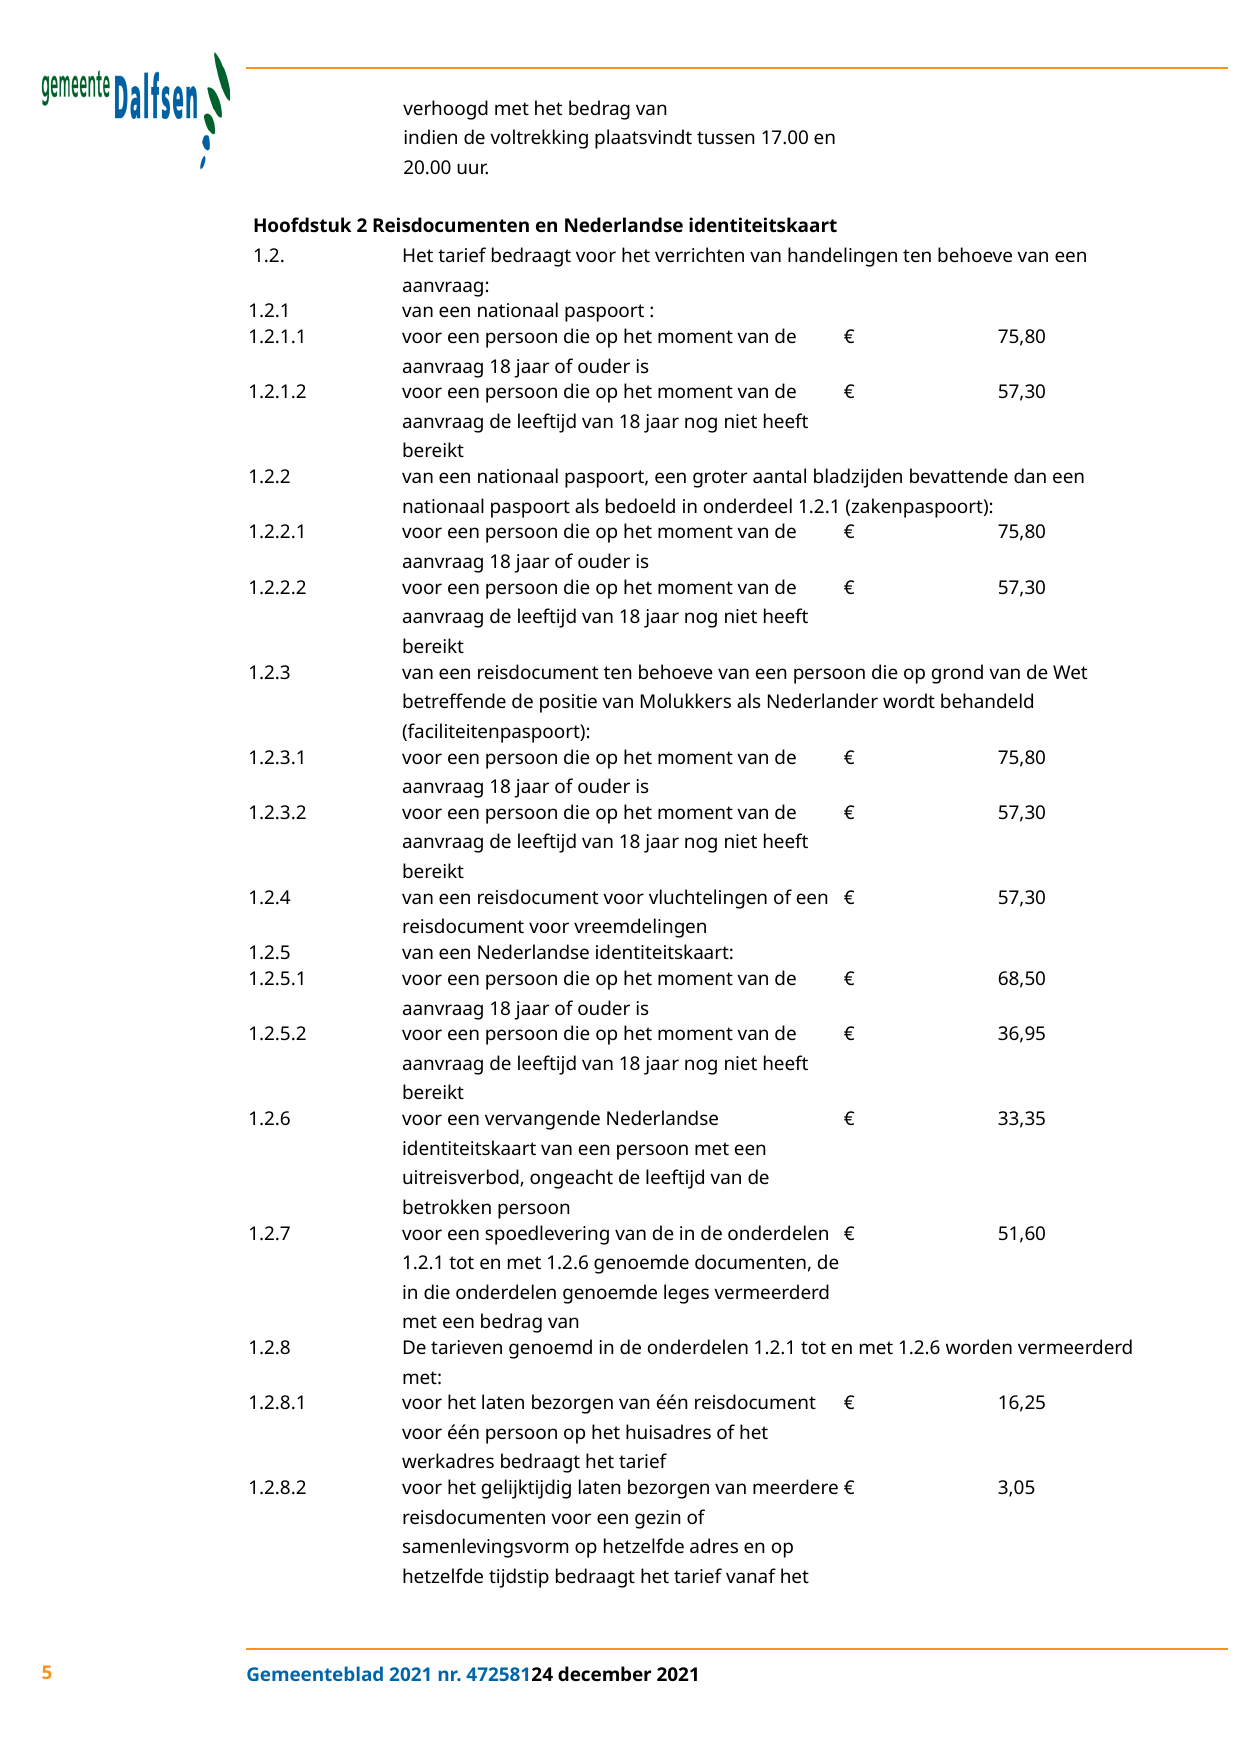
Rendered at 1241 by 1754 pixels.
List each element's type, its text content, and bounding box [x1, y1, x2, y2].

table_cell voor een persoon die op het moment van de aanvraag 18 jaar of ouder is [402, 519, 844, 574]
table_cell 1.2.6 [248, 1105, 402, 1220]
table_cell voor een persoon die op het moment van de aanvraag de leeftijd van 18 jaar nog niet heeft bereikt [402, 799, 844, 884]
table_cell € [844, 1475, 998, 1589]
table_cell € [844, 323, 998, 378]
table_cell € [844, 744, 998, 799]
table_cell voor een persoon die op het moment van de aanvraag 18 jaar of ouder is [402, 323, 844, 378]
table_header Het tarief bedraagt voor het verrichten van handelingen ten behoeve van een aanvraag: [402, 242, 1152, 297]
table_cell voor het laten bezorgen van één reisdocument voor één persoon op het huisadres of het werkadres bedraagt het tarief [402, 1390, 844, 1474]
table_cell € [844, 519, 998, 574]
table_cell 33,35 [998, 1105, 1152, 1220]
table_cell 1.2.5 [248, 939, 402, 965]
table_cell 51,60 [998, 1220, 1152, 1334]
table_cell 1.2.5.2 [248, 1020, 402, 1105]
table_cell verhoogd met het bedrag van indien de voltrekking plaatsvindt tussen 17.00 en 20.00 uur. [403, 95, 841, 180]
table_cell 1.2.1.2 [248, 379, 402, 463]
table_cell 1.2.2.2 [248, 574, 402, 659]
table_cell 1.2.3 [248, 659, 402, 744]
table_cell € [844, 965, 998, 1020]
table_cell 57,30 [998, 799, 1152, 884]
table_cell 1.2.5.1 [248, 965, 402, 1020]
table_cell € [844, 1220, 998, 1334]
table_cell 1.2.3.1 [248, 744, 402, 799]
table_cell 1.2.8 [248, 1334, 402, 1389]
table_cell voor een persoon die op het moment van de aanvraag de leeftijd van 18 jaar nog niet heeft bereikt [402, 379, 844, 463]
table_cell voor een persoon die op het moment van de aanvraag de leeftijd van 18 jaar nog niet heeft bereikt [402, 1020, 844, 1105]
table_cell 3,05 [998, 1475, 1152, 1589]
table_cell van een nationaal paspoort, een groter aantal bladzijden bevattende dan een nationaal paspoort als bedoeld in onderdeel 1.2.1 (zakenpaspoort): [402, 464, 1152, 519]
table_cell 1.2.8.2 [248, 1475, 402, 1589]
table_cell 57,30 [998, 574, 1152, 659]
table_cell 75,80 [998, 323, 1152, 378]
table_cell voor een persoon die op het moment van de aanvraag de leeftijd van 18 jaar nog niet heeft bereikt [402, 574, 844, 659]
table_cell 1.2.8.1 [248, 1390, 402, 1474]
table_cell voor een vervangende Nederlandse identiteitskaart van een persoon met een uitreisverbod, ongeacht de leeftijd van de betrokken persoon [402, 1105, 844, 1220]
table_cell 16,25 [998, 1390, 1152, 1474]
text Hoofdstuk 2 Reisdocumenten en Nederlandse identiteitskaart [248, 212, 1152, 238]
table_cell van een reisdocument voor vluchtelingen of een reisdocument voor vreemdelingen [402, 884, 844, 939]
table_cell van een Nederlandse identiteitskaart: [402, 939, 1152, 965]
table_cell 1.2.7 [248, 1220, 402, 1334]
table_cell € [844, 1390, 998, 1474]
table_cell € [844, 574, 998, 659]
table_cell 75,80 [998, 519, 1152, 574]
table_cell De tarieven genoemd in de onderdelen 1.2.1 tot en met 1.2.6 worden vermeerderd met: [402, 1334, 1152, 1389]
table_cell 57,30 [998, 379, 1152, 463]
picture [41, 47, 231, 172]
table_cell 36,95 [998, 1020, 1152, 1105]
table_cell [841, 95, 996, 180]
table_cell € [844, 1020, 998, 1105]
table_cell € [844, 884, 998, 939]
table_cell € [844, 1105, 998, 1220]
table_cell 1.2.4 [248, 884, 402, 939]
table_cell [996, 95, 1152, 180]
table_cell voor het gelijktijdig laten bezorgen van meerdere reisdocumenten voor een gezin of samenlevingsvorm op hetzelfde adres en op hetzelfde tijdstip bedraagt het tarief vanaf het [402, 1475, 844, 1589]
table_cell 1.2.1.1 [248, 323, 402, 378]
table_cell 1.2.2 [248, 464, 402, 519]
table_cell voor een persoon die op het moment van de aanvraag 18 jaar of ouder is [402, 744, 844, 799]
table_cell voor een persoon die op het moment van de aanvraag 18 jaar of ouder is [402, 965, 844, 1020]
table_cell 75,80 [998, 744, 1152, 799]
table_cell voor een spoedlevering van de in de onderdelen 1.2.1 tot en met 1.2.6 genoemde documenten, de in die onderdelen genoemde leges vermeerderd met een bedrag van [402, 1220, 844, 1334]
table_cell € [844, 379, 998, 463]
table_cell € [844, 799, 998, 884]
table_cell van een reisdocument ten behoeve van een persoon die op grond van de Wet betreffende de positie van Molukkers als Nederlander wordt behandeld (faciliteitenpaspoort): [402, 659, 1152, 744]
table_cell 1.2.2.1 [248, 519, 402, 574]
table_cell 57,30 [998, 884, 1152, 939]
table_cell 1.2.1 [248, 298, 402, 323]
table_cell 1.2.3.2 [248, 799, 402, 884]
table_cell 68,50 [998, 965, 1152, 1020]
table_cell van een nationaal paspoort : [402, 298, 1152, 323]
table_cell [248, 95, 403, 180]
table_header 1.2. [248, 242, 402, 297]
